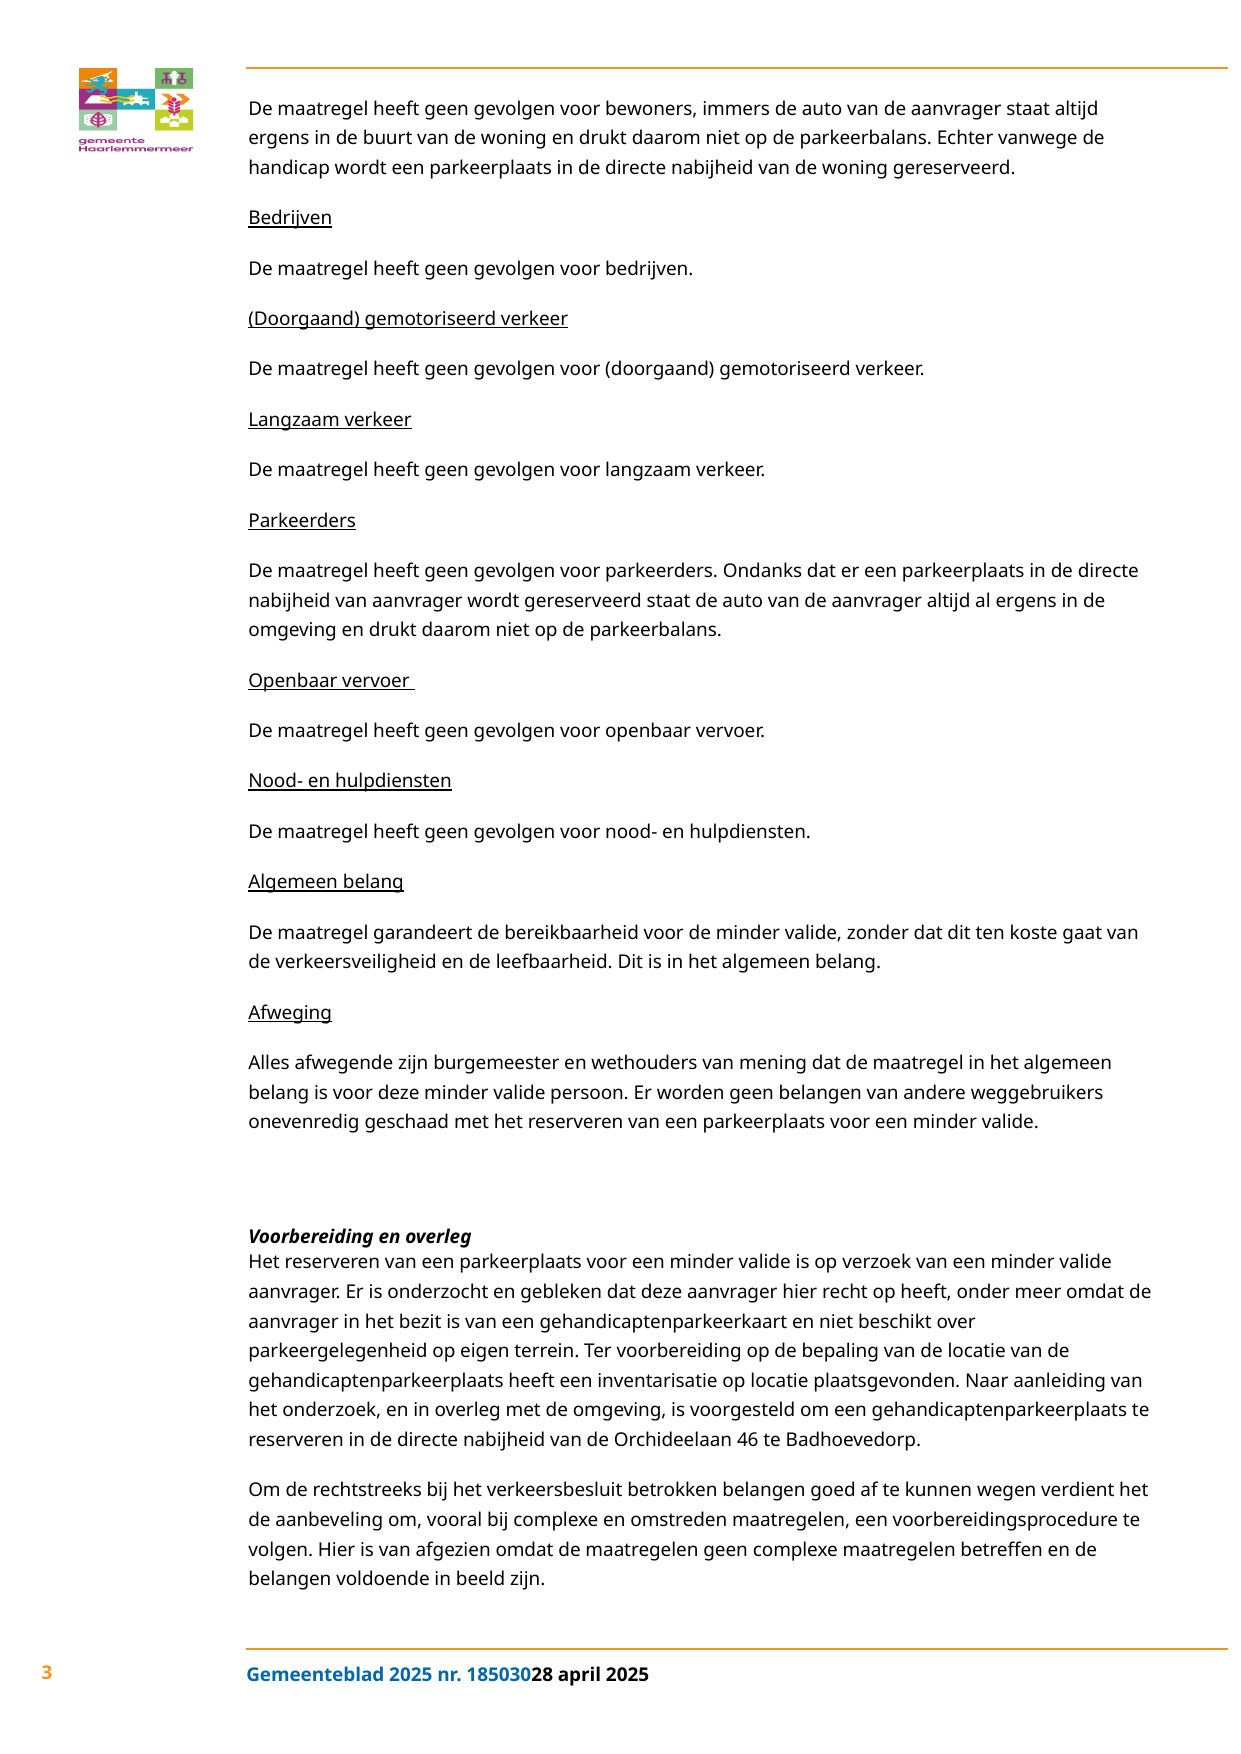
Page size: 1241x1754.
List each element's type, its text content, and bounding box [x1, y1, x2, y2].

text De maatregel garandeert de bereikbaarheid voor de minder valide, zonder dat dit ten koste gaat van de verkeersveiligheid en de leefbaarheid. Dit is in het algemeen belang. [248, 919, 1152, 974]
text De maatregel heeft geen gevolgen voor (doorgaand) gemotoriseerd verkeer. [248, 356, 1152, 381]
text Parkeerders [248, 507, 1152, 533]
text De maatregel heeft geen gevolgen voor openbaar vervoer. [248, 717, 1152, 743]
text De maatregel heeft geen gevolgen voor langzaam verkeer. [248, 456, 1152, 482]
text De maatregel heeft geen gevolgen voor nood- en hulpdiensten. [248, 818, 1152, 844]
text Algemeen belang [248, 868, 1152, 894]
text De maatregel heeft geen gevolgen voor bewoners, immers de auto van de aanvrager staat altijd ergens in de buurt van de woning en drukt daarom niet op de parkeerbalans. Echter vanwege de handicap wordt een parkeerplaats in de directe nabijheid van de woning gereserveerd. [248, 95, 1152, 180]
text Nood- en hulpdiensten [248, 768, 1152, 793]
text Om de rechtstreeks bij het verkeersbesluit betrokken belangen goed af te kunnen wegen verdient het de aanbeveling om, vooral bij complexe en omstreden maatregelen, een voorbereidingsprocedure te volgen. Hier is van afgezien omdat de maatregelen geen complexe maatregelen betreffen en de belangen voldoende in beeld zijn. [248, 1477, 1152, 1591]
text Langzaam verkeer [248, 406, 1152, 432]
text Afweging [248, 999, 1152, 1025]
text Openbaar vervoer [248, 667, 1152, 693]
text (Doorgaand) gemotoriseerd verkeer [248, 305, 1152, 331]
text Voorbereiding en overleg [248, 1223, 1152, 1249]
text Bedrijven [248, 204, 1152, 230]
text Alles afwegende zijn burgemeester en wethouders van mening dat de maatregel in het algemeen belang is voor deze minder valide persoon. Er worden geen belangen van andere weggebruikers onevenredig geschaad met het reserveren van een parkeerplaats voor een minder valide. [248, 1049, 1152, 1134]
text Het reserveren van een parkeerplaats voor een minder valide is op verzoek van een minder valide aanvrager. Er is onderzocht en gebleken dat deze aanvrager hier recht op heeft, onder meer omdat de aanvrager in het bezit is van een gehandicaptenparkeerkaart en niet beschikt over parkeergelegenheid op eigen terrein. Ter voorbereiding op de bepaling van de locatie van de gehandicaptenparkeerplaats heeft een inventarisatie op locatie plaatsgevonden. Naar aanleiding van het onderzoek, en in overleg met de omgeving, is voorgesteld om een gehandicaptenparkeerplaats te reserveren in de directe nabijheid van de Orchideelaan 46 te Badhoevedorp. [248, 1249, 1152, 1452]
text De maatregel heeft geen gevolgen voor bedrijven. [248, 255, 1152, 281]
text De maatregel heeft geen gevolgen voor parkeerders. Ondanks dat er een parkeerplaats in de directe nabijheid van aanvrager wordt gereserveerd staat de auto van de aanvrager altijd al ergens in de omgeving en drukt daarom niet op de parkeerbalans. [248, 557, 1152, 642]
picture [41, 47, 231, 172]
